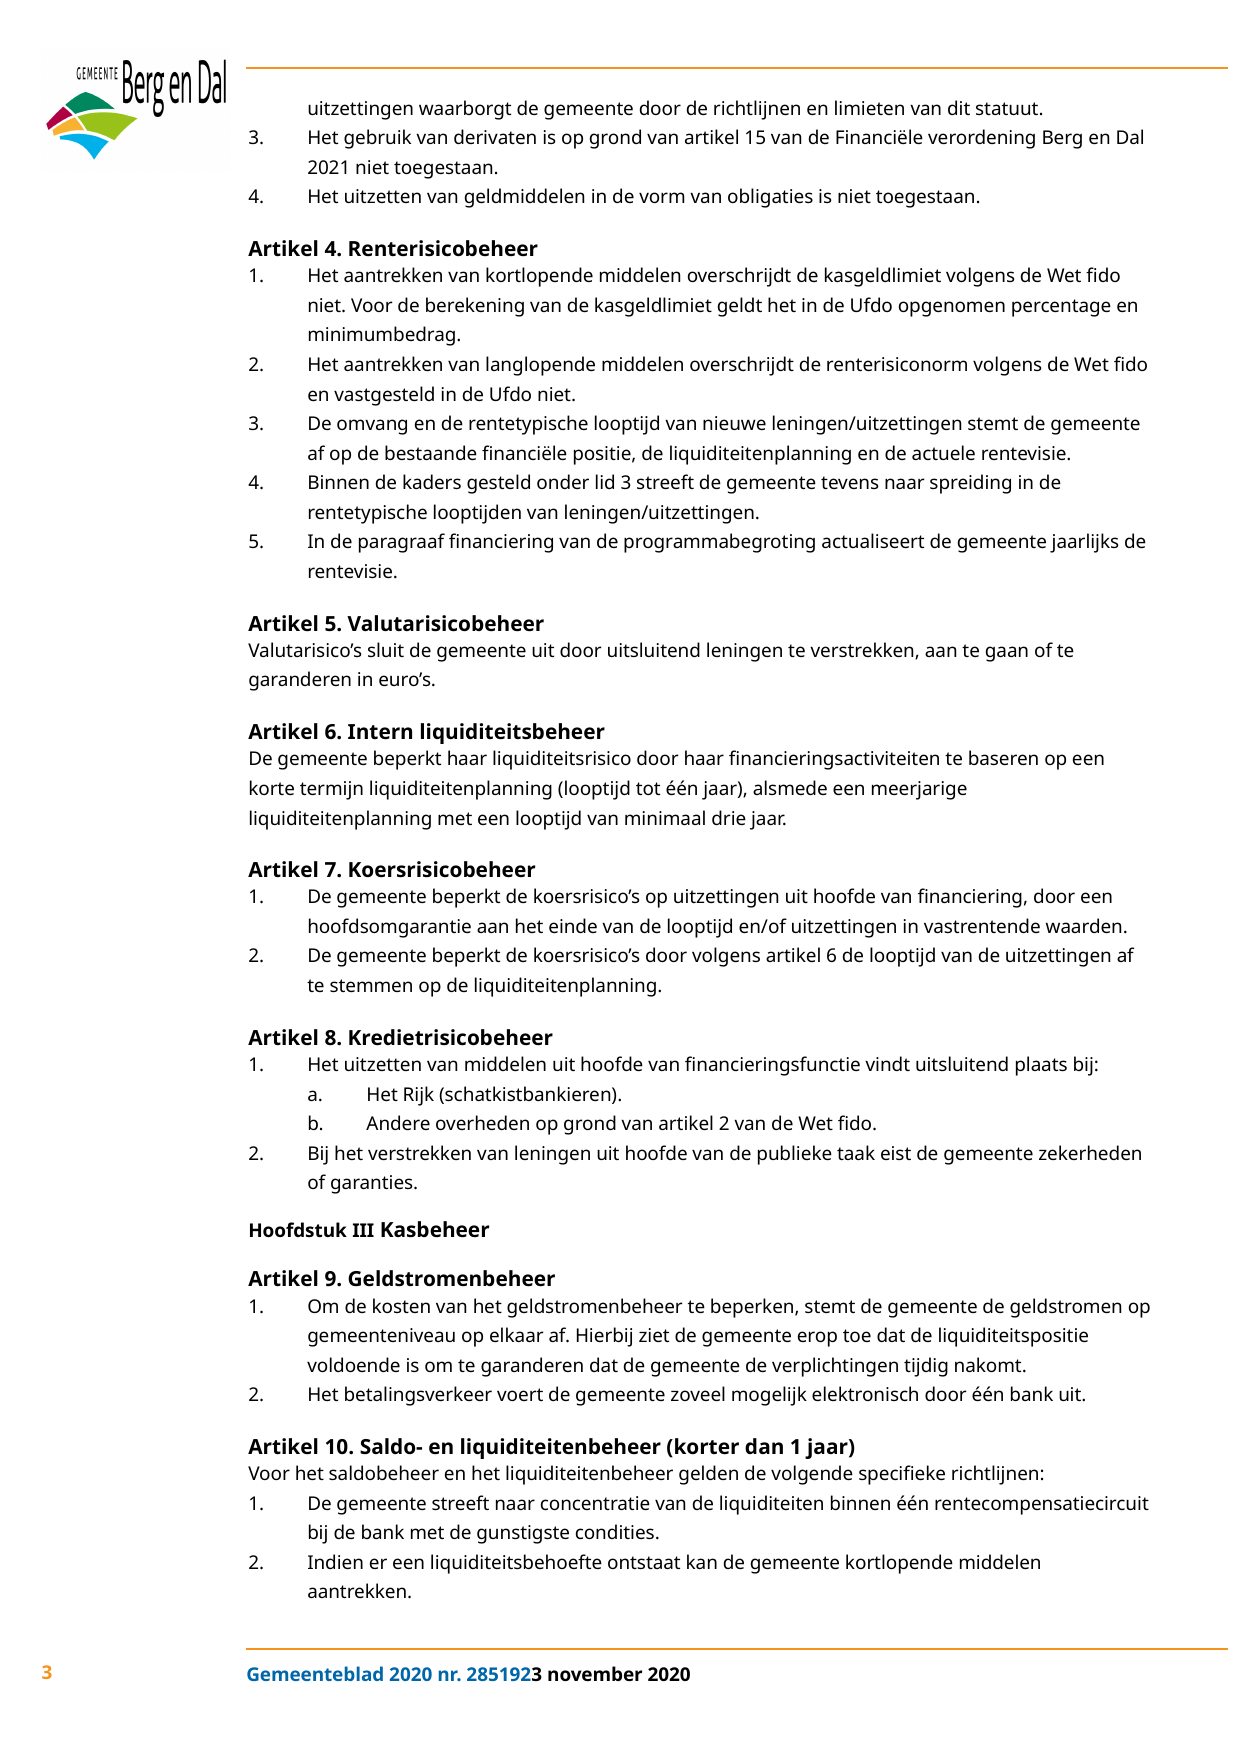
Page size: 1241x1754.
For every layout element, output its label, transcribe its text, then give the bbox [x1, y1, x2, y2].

list In de paragraaf financiering van de programmabegroting actualiseert de gemeente jaarlijks de rentevisie. [248, 529, 1152, 584]
text Artikel 6. Intern liquiditeitsbeheer [248, 717, 1152, 746]
list Het uitzetten van geldmiddelen in de vorm van obligaties is niet toegestaan. [248, 183, 1152, 209]
text Artikel 10. Saldo- en liquiditeitenbeheer (korter dan 1 jaar) [248, 1432, 1152, 1460]
list Het gebruik van derivaten is op grond van artikel 15 van de Financiële verordening Berg en Dal 2021 niet toegestaan. [248, 124, 1152, 180]
text Artikel 9. Geldstromenbeheer [248, 1264, 1152, 1293]
list Andere overheden op grond van artikel 2 van de Wet fido. [307, 1110, 1152, 1136]
text Voor het saldobeheer en het liquiditeitenbeheer gelden de volgende specifieke richtlijnen: [248, 1460, 1152, 1486]
list Om de kosten van het geldstromenbeheer te beperken, stemt de gemeente de geldstromen op gemeenteniveau op elkaar af. Hierbij ziet de gemeente erop toe dat de liquiditeitspositie voldoende is om te garanderen dat de gemeente de verplichtingen tijdig nakomt. [248, 1293, 1152, 1378]
text Valutarisico’s sluit de gemeente uit door uitsluitend leningen te verstrekken, aan te gaan of te garanderen in euro’s. [248, 637, 1152, 692]
list Het uitzetten van middelen uit hoofde van financieringsfunctie vindt uitsluitend plaats bij: [248, 1051, 1152, 1077]
list De omvang en de rentetypische looptijd van nieuwe leningen/uitzettingen stemt de gemeente af op de bestaande financiële positie, de liquiditeitenplanning en de actuele rentevisie. [248, 410, 1152, 466]
list Het aantrekken van langlopende middelen overschrijdt de renterisiconorm volgens de Wet fido en vastgesteld in de Ufdo niet. [248, 351, 1152, 406]
text Artikel 4. Renterisicobeheer [248, 234, 1152, 262]
list uitzettingen waarborgt de gemeente door de richtlijnen en limieten van dit statuut. [248, 95, 1152, 121]
list Het aantrekken van kortlopende middelen overschrijdt de kasgeldlimiet volgens de Wet fido niet. Voor de berekening van de kasgeldlimiet geldt het in de Ufdo opgenomen percentage en minimumbedrag. [248, 262, 1152, 347]
list Het Rijk (schatkistbankieren). [307, 1081, 1152, 1106]
list Binnen de kaders gesteld onder lid 3 streeft de gemeente tevens naar spreiding in de rentetypische looptijden van leningen/uitzettingen. [248, 469, 1152, 525]
text Artikel 8. Kredietrisicobeheer [248, 1023, 1152, 1051]
list De gemeente beperkt de koersrisico’s door volgens artikel 6 de looptijd van de uitzettingen af te stemmen op de liquiditeitenplanning. [248, 943, 1152, 998]
text Artikel 7. Koersrisicobeheer [248, 855, 1152, 883]
list De gemeente streeft naar concentratie van de liquiditeiten binnen één rentecompensatiecircuit bij de bank met de gunstigste condities. [248, 1490, 1152, 1545]
text Hoofdstuk III Kasbeheer [248, 1215, 1152, 1243]
list De gemeente beperkt de koersrisico’s op uitzettingen uit hoofde van financiering, door een hoofdsomgarantie aan het einde van de looptijd en/of uitzettingen in vastrentende waarden. [248, 883, 1152, 939]
text De gemeente beperkt haar liquiditeitsrisico door haar financieringsactiviteiten te baseren op een korte termijn liquiditeitenplanning (looptijd tot één jaar), alsmede een meerjarige liquiditeitenplanning met een looptijd van minimaal drie jaar. [248, 746, 1152, 830]
list Bij het verstrekken van leningen uit hoofde van de publieke taak eist de gemeente zekerheden of garanties. [248, 1140, 1152, 1195]
text Artikel 5. Valutarisicobeheer [248, 609, 1152, 637]
list Het betalingsverkeer voert de gemeente zoveel mogelijk elektronisch door één bank uit. [248, 1382, 1152, 1407]
picture [41, 47, 231, 172]
list Indien er een liquiditeitsbehoefte ontstaat kan de gemeente kortlopende middelen aantrekken. [248, 1549, 1152, 1604]
